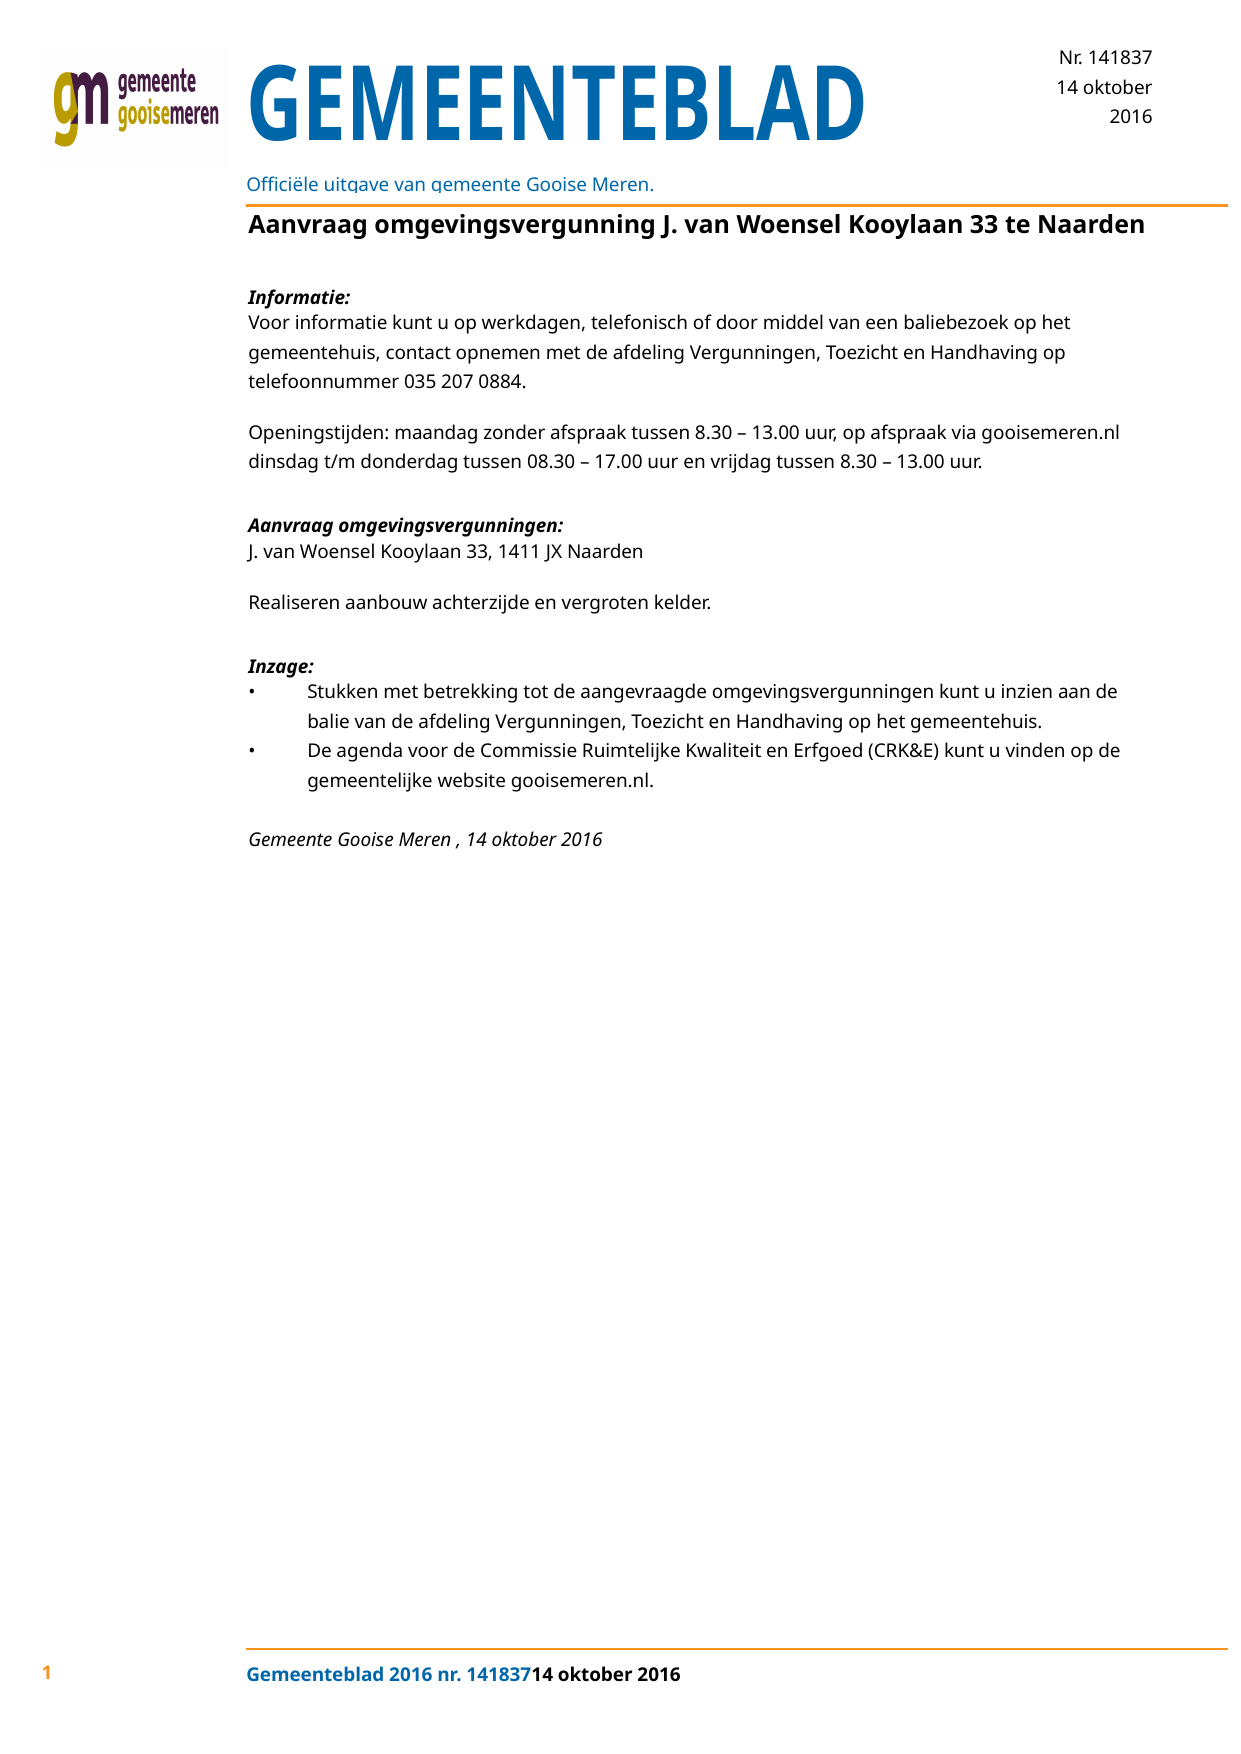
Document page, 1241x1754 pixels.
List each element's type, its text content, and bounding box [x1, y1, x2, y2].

picture [41, 47, 231, 172]
text Realiseren aanbouw achterzijde en vergroten kelder. [248, 589, 1152, 614]
list Stukken met betrekking tot de aangevraagde omgevingsvergunningen kunt u inzien aan de balie van de afdeling Vergunningen, Toezicht en Handhaving op het gemeentehuis. [248, 678, 1152, 734]
text Gemeente Gooise Meren , 14 oktober 2016 [248, 826, 1152, 852]
text J. van Woensel Kooylaan 33, 1411 JX Naarden [248, 538, 1152, 564]
text Inzage: [248, 653, 1152, 678]
text Aanvraag omgevingsvergunning J. van Woensel Kooylaan 33 te Naarden [248, 207, 1152, 241]
text Informatie: [248, 284, 1152, 309]
text Aanvraag omgevingsvergunningen: [248, 513, 1152, 538]
text Voor informatie kunt u op werkdagen, telefonisch of door middel van een baliebezoek op het gemeentehuis, contact opnemen met de afdeling Vergunningen, Toezicht en Handhaving op telefoonnummer 035 207 0884. [248, 309, 1152, 394]
text Openingstijden: maandag zonder afspraak tussen 8.30 – 13.00 uur, op afspraak via gooisemeren.nl dinsdag t/m donderdag tussen 08.30 – 17.00 uur en vrijdag tussen 8.30 – 13.00 uur. [248, 419, 1152, 474]
list De agenda voor de Commissie Ruimtelijke Kwaliteit en Erfgoed (CRK&E) kunt u vinden op de gemeentelijke website gooisemeren.nl. [248, 738, 1152, 793]
